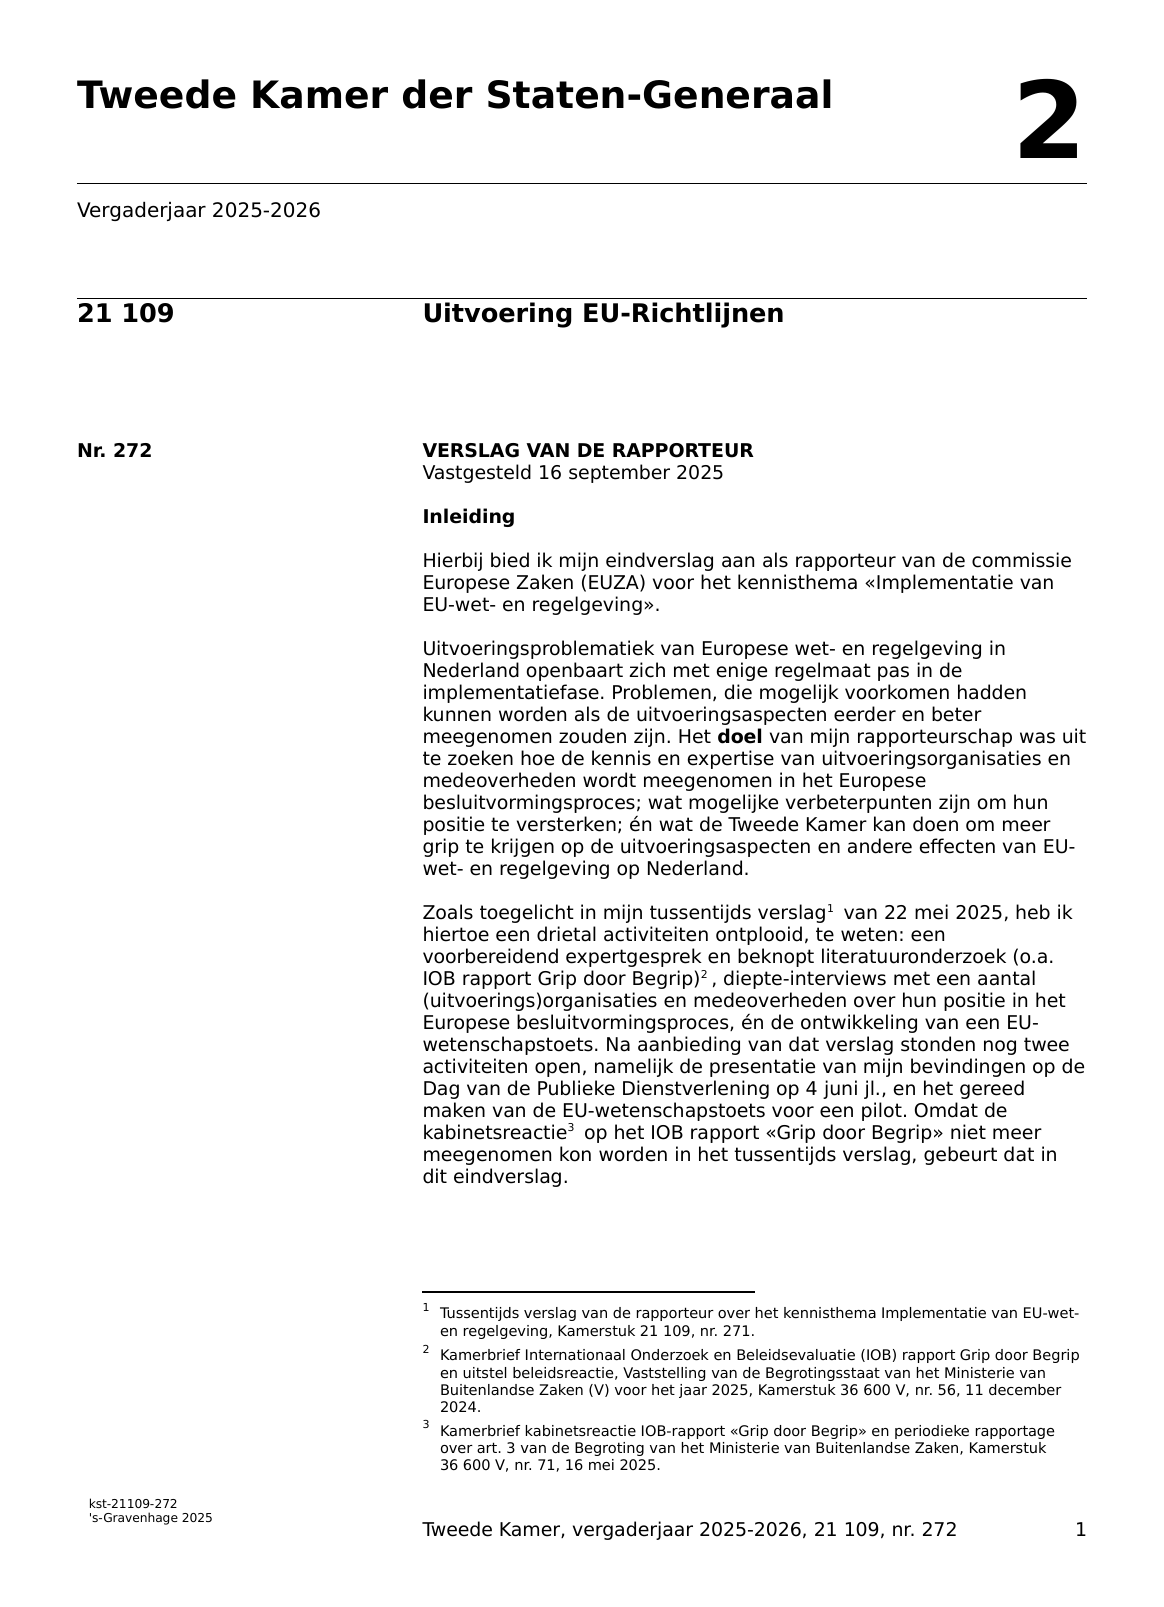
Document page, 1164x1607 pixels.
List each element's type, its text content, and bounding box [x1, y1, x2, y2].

subtitle Inleiding [422, 506, 1087, 528]
text kst-21109-272 [88, 1497, 323, 1511]
text Kamerbrief Internationaal Onderzoek en Beleidsevaluatie (IOB) rapport Grip door Begrip en uitstel beleidsreactie, Vaststelling van de Begrotingsstaat van het Ministerie van Buitenlandse Zaken (V) voor het jaar 2025, Kamerstuk 36 600 V, nr. 56, 11 december 2024. [422, 1343, 1087, 1416]
table_cell Vergaderjaar 2025-2026 [77, 184, 1087, 298]
text Tussentijds verslag van de rapporteur over het kennisthema Implementatie van EU-wet- en regelgeving, Kamerstuk 21 109, nr. 271. [422, 1301, 1087, 1340]
subtitle Nr. 272 VERSLAG VAN DE RAPPORTEUR [77, 440, 1087, 462]
text 's-Gravenhage 2025 [88, 1511, 323, 1525]
table_header 2 [886, 59, 1087, 183]
table_header Tweede Kamer der Staten-Generaal [77, 59, 886, 183]
text Zoals toegelicht in mijn tussentijds verslag van 22 mei 2025, heb ik hiertoe een drietal activiteiten ontplooid, te weten: een voorbereidend expertgesprek en beknopt literatuuronderzoek (o.a. IOB rapport Grip door Begrip), diepte-interviews met een aantal (uitvoerings)organisaties en medeoverheden over hun positie in het Europese besluitvormingsproces, én de ontwikkeling van een EU-wetenschapstoets. Na aanbieding van dat verslag stonden nog twee activiteiten open, namelijk de presentatie van mijn bevindingen op de Dag van de Publieke Dienstverlening op 4 juni jl., en het gereed maken van de EU-wetenschapstoets voor een pilot. Omdat de kabinetsreactie op het IOB rapport «Grip door Begrip» niet meer meegenomen kon worden in het tussentijds verslag, gebeurt dat in dit eindverslag. [422, 902, 1087, 1188]
text Hierbij bied ik mijn eindverslag aan als rapporteur van de commissie Europese Zaken (EUZA) voor het kennisthema «Implementatie van EU-wet- en regelgeving». [422, 550, 1087, 616]
text Kamerbrief kabinetsreactie IOB-rapport «Grip door Begrip» en periodieke rapportage over art. 3 van de Begroting van het Ministerie van Buitenlandse Zaken, Kamerstuk 36 600 V, nr. 71, 16 mei 2025. [422, 1418, 1087, 1474]
text Vastgesteld 16 september 2025 [422, 462, 1087, 484]
subtitle 21 109 Uitvoering EU-Richtlijnen [77, 299, 1087, 329]
text Uitvoeringsproblematiek van Europese wet- en regelgeving in Nederland openbaart zich met enige regelmaat pas in de implementatiefase. Problemen, die mogelijk voorkomen hadden kunnen worden als de uitvoeringsaspecten eerder en beter meegenomen zouden zijn. Het doel van mijn rapporteurschap was uit te zoeken hoe de kennis en expertise van uitvoeringsorganisaties en medeoverheden wordt meegenomen in het Europese besluitvormingsproces; wat mogelijke verbeterpunten zijn om hun positie te versterken; én wat de Tweede Kamer kan doen om meer grip te krijgen op de uitvoeringsaspecten en andere effecten van EU-wet- en regelgeving op Nederland. [422, 638, 1087, 880]
